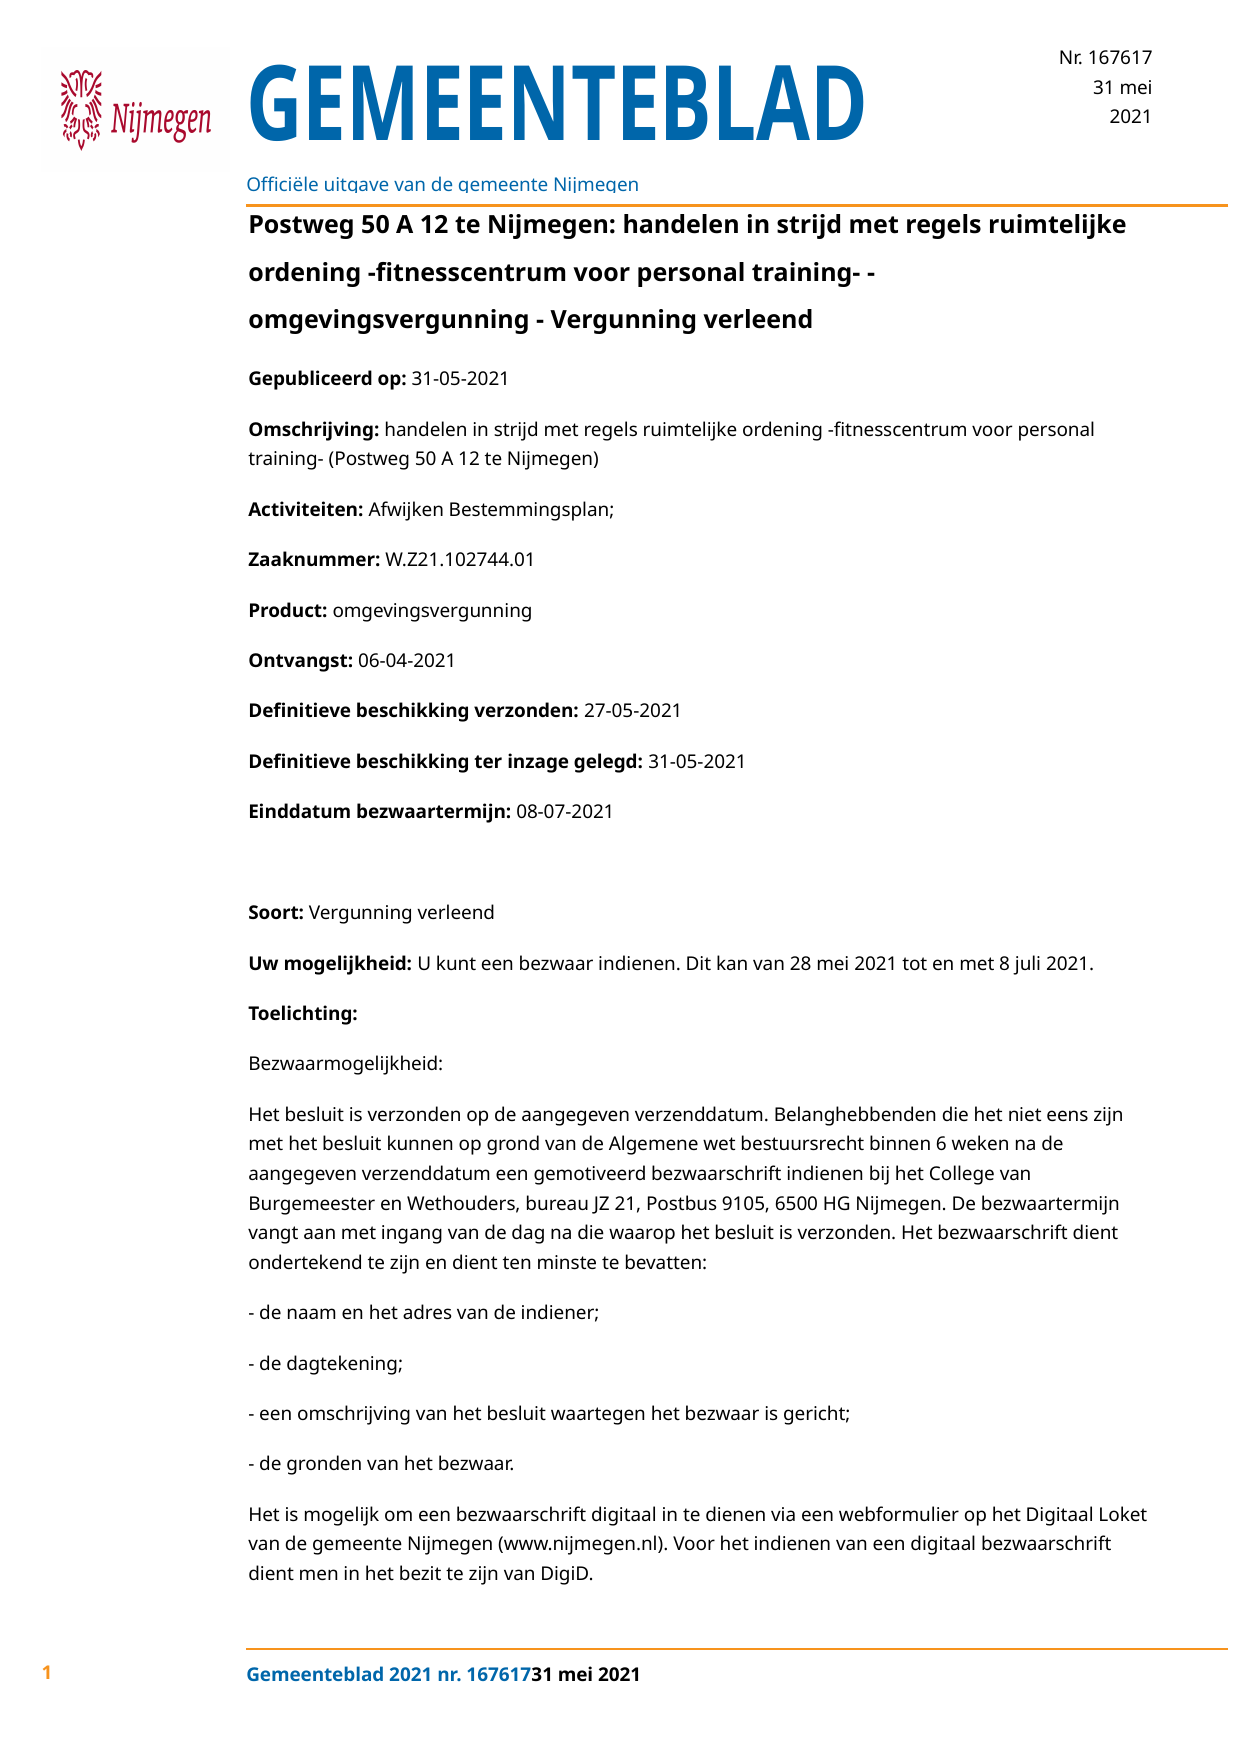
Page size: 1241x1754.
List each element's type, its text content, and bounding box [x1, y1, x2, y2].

text Activiteiten: Afwijken Bestemmingsplan; [248, 496, 1152, 522]
text - de dagtekening; [248, 1350, 1152, 1375]
text Uw mogelijkheid: U kunt een bezwaar indienen. Dit kan van 28 mei 2021 tot en met 8 juli 2021. [248, 950, 1152, 975]
text Product: omgevingsvergunning [248, 597, 1152, 622]
text - de naam en het adres van de indiener; [248, 1299, 1152, 1325]
picture [41, 47, 231, 172]
text Definitieve beschikking ter inzage gelegd: 31-05-2021 [248, 748, 1152, 774]
text Definitieve beschikking verzonden: 27-05-2021 [248, 698, 1152, 723]
text Omschrijving: handelen in strijd met regels ruimtelijke ordening -fitnesscentrum voor personal training- (Postweg 50 A 12 te Nijmegen) [248, 416, 1152, 471]
text Toelichting: [248, 1000, 1152, 1026]
text Het is mogelijk om een bezwaarschrift digitaal in te dienen via een webformulier op het Digitaal Loket van de gemeente Nijmegen (www.nijmegen.nl). Voor het indienen van een digitaal bezwaarschrift dient men in het bezit te zijn van DigiD. [248, 1501, 1152, 1586]
text Soort: Vergunning verleend [248, 899, 1152, 925]
text Bezwaarmogelijkheid: [248, 1051, 1152, 1076]
text Zaaknummer: W.Z21.102744.01 [248, 546, 1152, 572]
text Postweg 50 A 12 te Nijmegen: handelen in strijd met regels ruimtelijke ordening -fitnesscentrum voor personal training- - omgevingsvergunning - Vergunning verleend [248, 207, 1152, 336]
text Einddatum bezwaartermijn: 08-07-2021 [248, 798, 1152, 824]
text Gepubliceerd op: 31-05-2021 [248, 366, 1152, 391]
text - de gronden van het bezwaar. [248, 1451, 1152, 1476]
text Ontvangst: 06-04-2021 [248, 647, 1152, 673]
text Het besluit is verzonden op de aangegeven verzenddatum. Belanghebbenden die het niet eens zijn met het besluit kunnen op grond van de Algemene wet bestuursrecht binnen 6 weken na de aangegeven verzenddatum een gemotiveerd bezwaarschrift indienen bij het College van Burgemeester en Wethouders, bureau JZ 21, Postbus 9105, 6500 HG Nijmegen. De bezwaartermijn vangt aan met ingang van de dag na die waarop het besluit is verzonden. Het bezwaarschrift dient ondertekend te zijn en dient ten minste te bevatten: [248, 1101, 1152, 1274]
text - een omschrijving van het besluit waartegen het bezwaar is gericht; [248, 1400, 1152, 1426]
